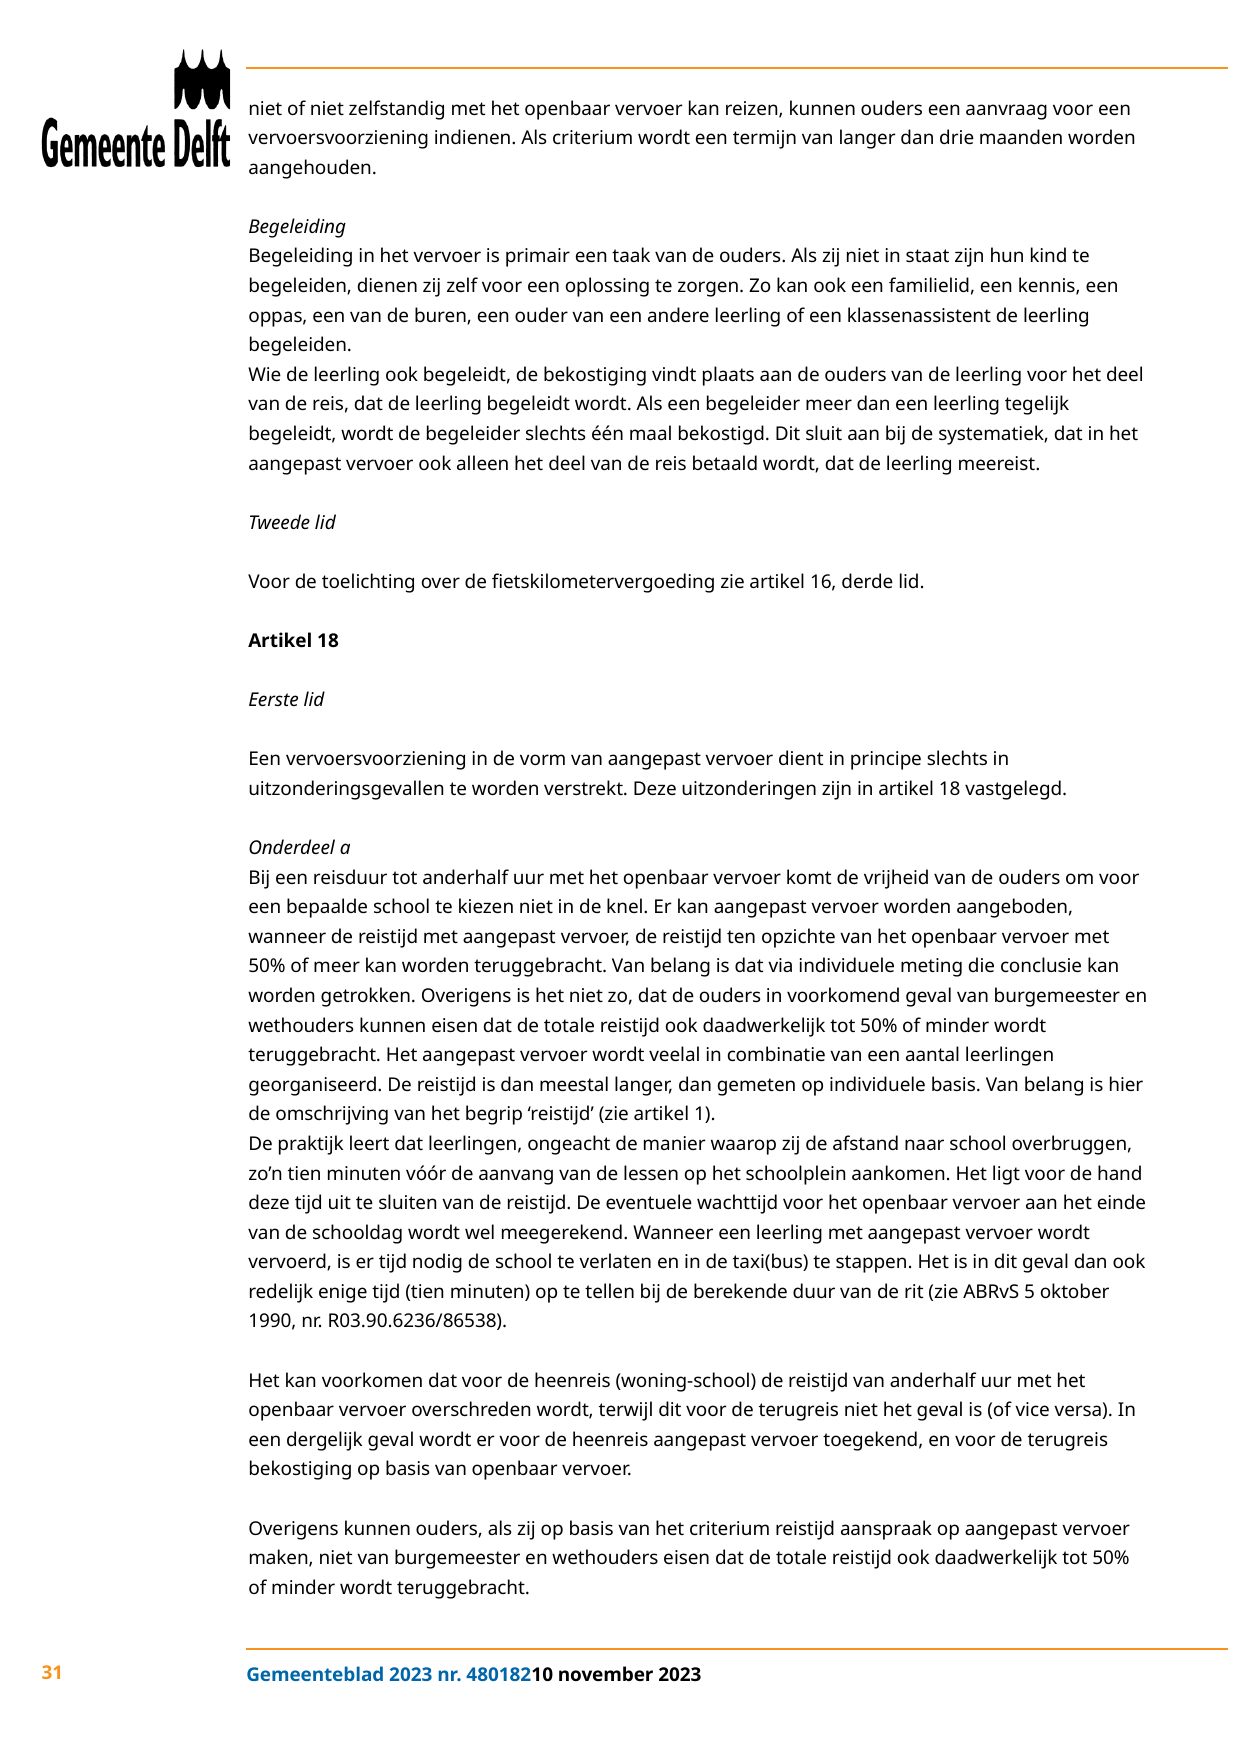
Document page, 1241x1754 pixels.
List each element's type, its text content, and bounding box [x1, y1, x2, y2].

text Onderdeel a [248, 834, 1152, 860]
text Het kan voorkomen dat voor de heenreis (woning-school) de reistijd van anderhalf uur met het openbaar vervoer overschreden wordt, terwijl dit voor de terugreis niet het geval is (of vice versa). In een dergelijk geval wordt er voor de heenreis aangepast vervoer toegekend, en voor de terugreis bekostiging op basis van openbaar vervoer. [248, 1367, 1152, 1481]
text Bij een reisduur tot anderhalf uur met het openbaar vervoer komt de vrijheid van de ouders om voor een bepaalde school te kiezen niet in de knel. Er kan aangepast vervoer worden aangeboden, wanneer de reistijd met aangepast vervoer, de reistijd ten opzichte van het openbaar vervoer met 50% of meer kan worden teruggebracht. Van belang is dat via individuele meting die conclusie kan worden getrokken. Overigens is het niet zo, dat de ouders in voorkomend geval van burgemeester en wethouders kunnen eisen dat de totale reistijd ook daadwerkelijk tot 50% of minder wordt teruggebracht. Het aangepast vervoer wordt veelal in combinatie van een aantal leerlingen georganiseerd. De reistijd is dan meestal langer, dan gemeten op individuele basis. Van belang is hier de omschrijving van het begrip ‘reistijd’ (zie artikel 1). [248, 864, 1152, 1126]
text De praktijk leert dat leerlingen, ongeacht de manier waarop zij de afstand naar school overbruggen, zo’n tien minuten vóór de aanvang van de lessen op het schoolplein aankomen. Het ligt voor de hand deze tijd uit te sluiten van de reistijd. De eventuele wachttijd voor het openbaar vervoer aan het einde van de schooldag wordt wel meegerekend. Wanneer een leerling met aangepast vervoer wordt vervoerd, is er tijd nodig de school te verlaten en in de taxi(bus) te stappen. Het is in dit geval dan ook redelijk enige tijd (tien minuten) op te tellen bij de berekende duur van de rit (zie ABRvS 5 oktober 1990, nr. R03.90.6236/86538). [248, 1130, 1152, 1333]
text Artikel 18 [248, 627, 1152, 653]
text niet of niet zelfstandig met het openbaar vervoer kan reizen, kunnen ouders een aanvraag voor een vervoersvoorziening indienen. Als criterium wordt een termijn van langer dan drie maanden worden aangehouden. [248, 95, 1152, 180]
text Een vervoersvoorziening in de vorm van aangepast vervoer dient in principe slechts in uitzonderingsgevallen te worden verstrekt. Deze uitzonderingen zijn in artikel 18 vastgelegd. [248, 746, 1152, 801]
text Begeleiding [248, 213, 1152, 239]
text Wie de leerling ook begeleidt, de bekostiging vindt plaats aan de ouders van de leerling voor het deel van de reis, dat de leerling begeleidt wordt. Als een begeleider meer dan een leerling tegelijk begeleidt, wordt de begeleider slechts één maal bekostigd. Dit sluit aan bij de systematiek, dat in het aangepast vervoer ook alleen het deel van de reis betaald wordt, dat de leerling meereist. [248, 361, 1152, 476]
text Begeleiding in het vervoer is primair een taak van de ouders. Als zij niet in staat zijn hun kind te begeleiden, dienen zij zelf voor een oplossing te zorgen. Zo kan ook een familielid, een kennis, een oppas, een van de buren, een ouder van een andere leerling of een klassenassistent de leerling begeleiden. [248, 243, 1152, 357]
text Overigens kunnen ouders, als zij op basis van het criterium reistijd aanspraak op aangepast vervoer maken, niet van burgemeester en wethouders eisen dat de totale reistijd ook daadwerkelijk tot 50% of minder wordt teruggebracht. [248, 1515, 1152, 1600]
text Eerste lid [248, 686, 1152, 712]
picture [41, 47, 231, 172]
text Tweede lid [248, 509, 1152, 535]
text Voor de toelichting over de fietskilometervergoeding zie artikel 16, derde lid. [248, 568, 1152, 594]
